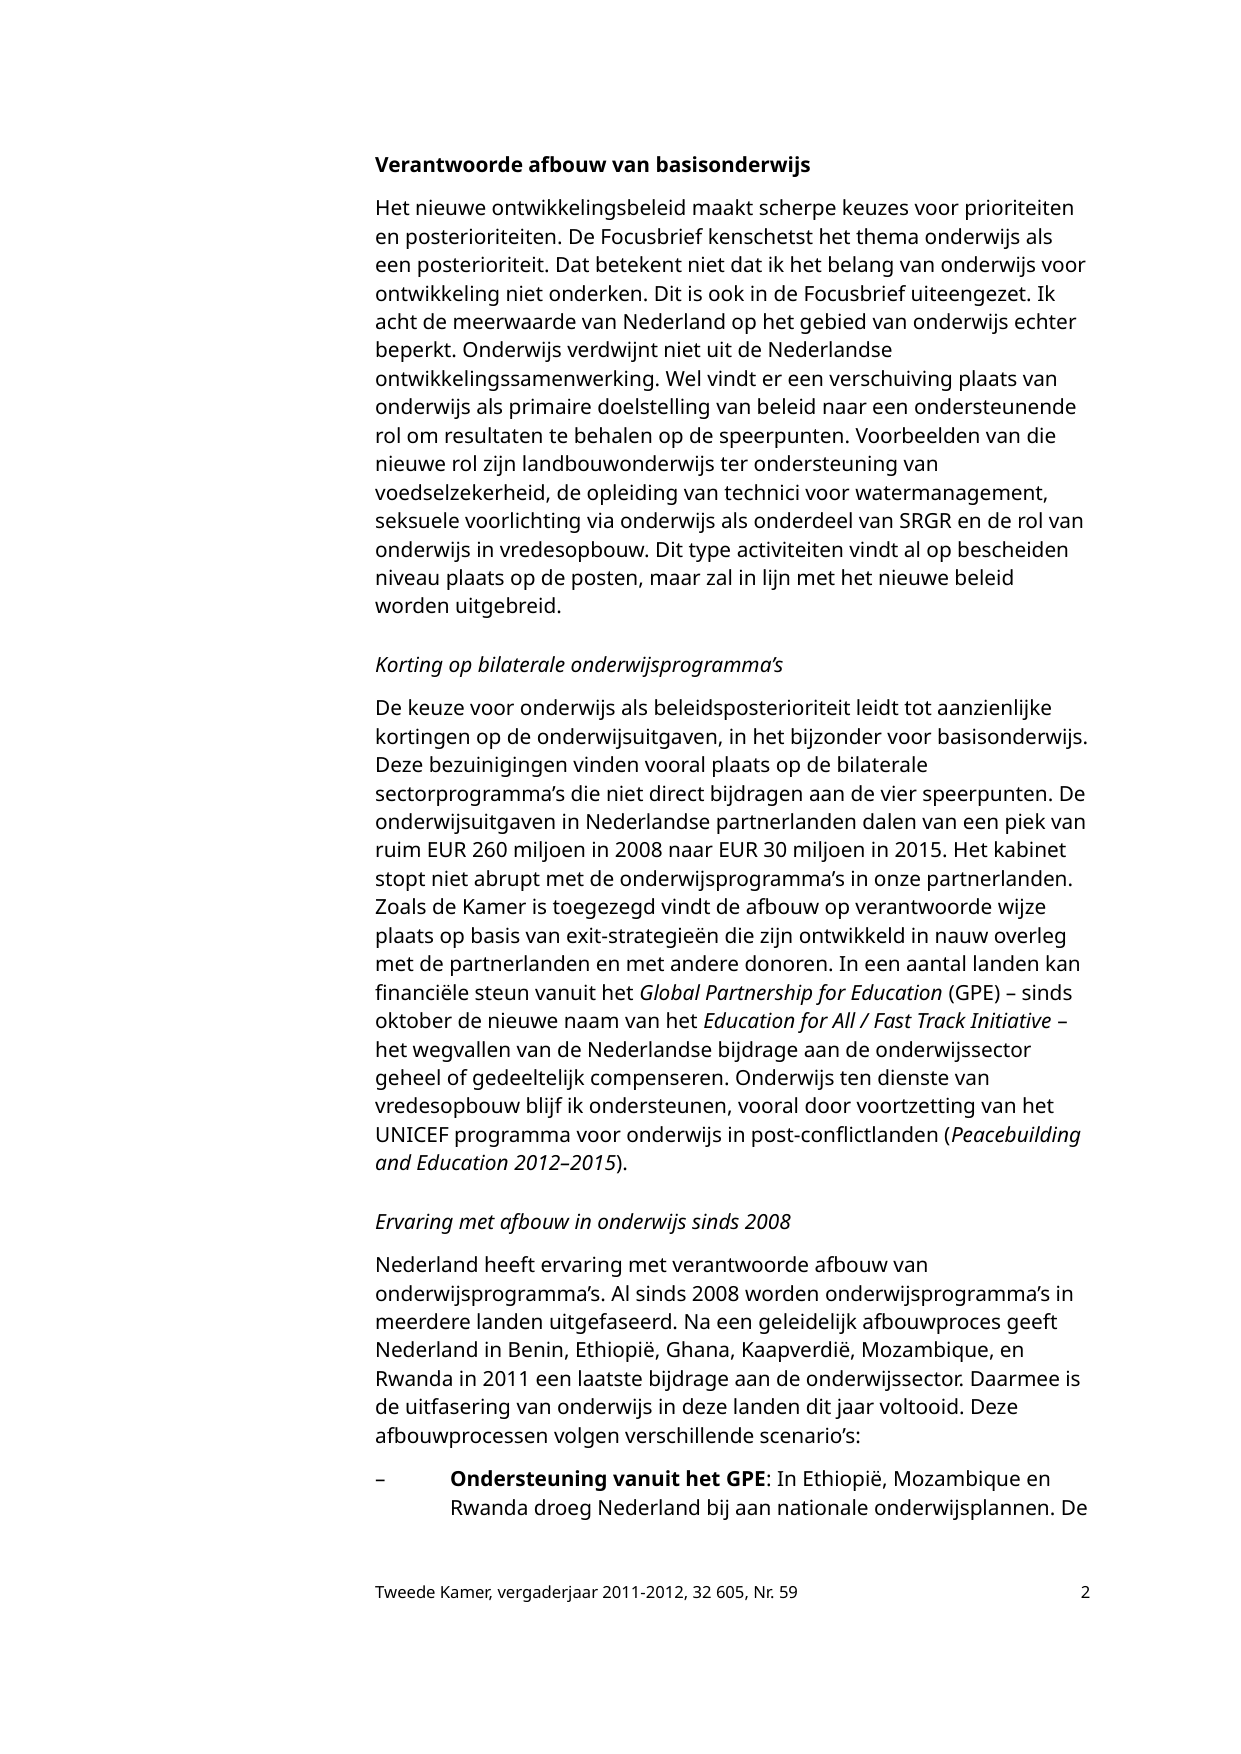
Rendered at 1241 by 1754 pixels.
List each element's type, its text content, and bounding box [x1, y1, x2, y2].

text Korting op bilaterale onderwijsprogramma’s [375, 650, 1090, 678]
text De keuze voor onderwijs als beleidsposterioriteit leidt tot aanzienlijke kortingen op de onderwijsuitgaven, in het bijzonder voor basisonderwijs. Deze bezuinigingen vinden vooral plaats op de bilaterale sectorprogramma’s die niet direct bijdragen aan de vier speerpunten. De onderwijsuitgaven in Nederlandse partnerlanden dalen van een piek van ruim EUR 260 miljoen in 2008 naar EUR 30 miljoen in 2015. Het kabinet stopt niet abrupt met de onderwijsprogramma’s in onze partnerlanden. Zoals de Kamer is toegezegd vindt de afbouw op verantwoorde wijze plaats op basis van exit-strategieën die zijn ontwikkeld in nauw overleg met de partnerlanden en met andere donoren. In een aantal landen kan financiële steun vanuit het Global Partnership for Education (GPE) – sinds oktober de nieuwe naam van het Education for All / Fast Track Initiative – het wegvallen van de Nederlandse bijdrage aan de onderwijssector geheel of gedeeltelijk compenseren. Onderwijs ten dienste van vredesopbouw blijf ik ondersteunen, vooral door voortzetting van het UNICEF programma voor onderwijs in post-conflictlanden (Peacebuilding and Education 2012–2015). [375, 693, 1090, 1177]
text Het nieuwe ontwikkelingsbeleid maakt scherpe keuzes voor prioriteiten en posterioriteiten. De Focusbrief kenschetst het thema onderwijs als een posterioriteit. Dat betekent niet dat ik het belang van onderwijs voor ontwikkeling niet onderken. Dit is ook in de Focusbrief uiteengezet. Ik acht de meerwaarde van Nederland op het gebied van onderwijs echter beperkt. Onderwijs verdwijnt niet uit de Nederlandse ontwikkelingssamenwerking. Wel vindt er een verschuiving plaats van onderwijs als primaire doelstelling van beleid naar een ondersteunende rol om resultaten te behalen op de speerpunten. Voorbeelden van die nieuwe rol zijn landbouwonderwijs ter ondersteuning van voedselzekerheid, de opleiding van technici voor watermanagement, seksuele voorlichting via onderwijs als onderdeel van SRGR en de rol van onderwijs in vredesopbouw. Dit type activiteiten vindt al op bescheiden niveau plaats op de posten, maar zal in lijn met het nieuwe beleid worden uitgebreid. [375, 193, 1090, 620]
text Verantwoorde afbouw van basisonderwijs [375, 150, 1090, 178]
text Ervaring met afbouw in onderwijs sinds 2008 [375, 1207, 1090, 1235]
text Nederland heeft ervaring met verantwoorde afbouw van onderwijsprogramma’s. Al sinds 2008 worden onderwijsprogramma’s in meerdere landen uitgefaseerd. Na een geleidelijk afbouwproces geeft Nederland in Benin, Ethiopië, Ghana, Kaapverdië, Mozambique, en Rwanda in 2011 een laatste bijdrage aan de onderwijssector. Daarmee is de uitfasering van onderwijs in deze landen dit jaar voltooid. Deze afbouwprocessen volgen verschillende scenario’s: [375, 1250, 1090, 1449]
list Ondersteuning vanuit het GPE: In Ethiopië, Mozambique en Rwanda droeg Nederland bij aan nationale onderwijsplannen. De [375, 1464, 1090, 1521]
